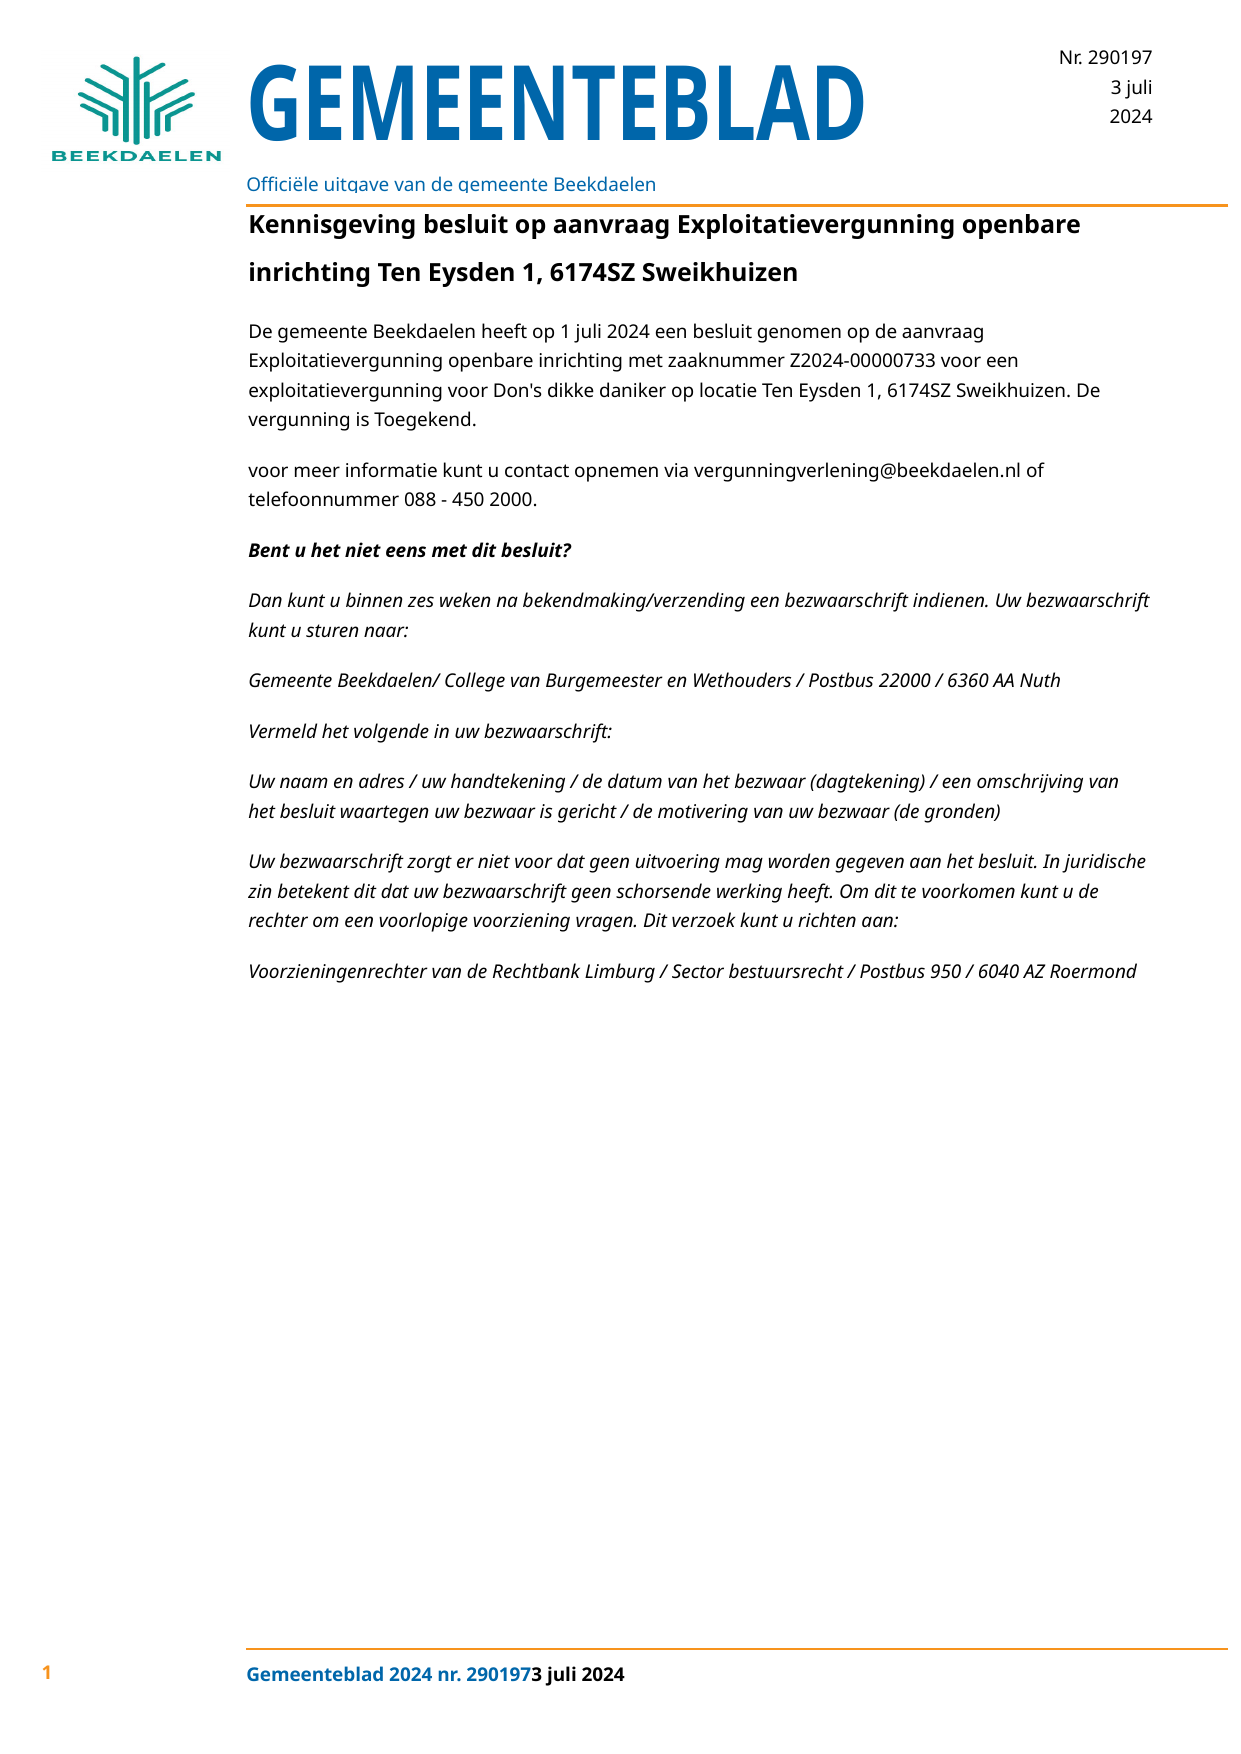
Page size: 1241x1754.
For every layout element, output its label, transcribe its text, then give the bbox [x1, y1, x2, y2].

picture [41, 47, 231, 172]
text Gemeente Beekdaelen/ College van Burgemeester en Wethouders / Postbus 22000 / 6360 AA Nuth [248, 667, 1152, 693]
text Uw naam en adres / uw handtekening / de datum van het bezwaar (dagtekening) / een omschrijving van het besluit waartegen uw bezwaar is gericht / de motivering van uw bezwaar (de gronden) [248, 768, 1152, 824]
text Voorzieningenrechter van de Rechtbank Limburg / Sector bestuursrecht / Postbus 950 / 6040 AZ Roermond [248, 958, 1152, 984]
text Vermeld het volgende in uw bezwaarschrift: [248, 718, 1152, 744]
text Kennisgeving besluit op aanvraag Exploitatievergunning openbare inrichting Ten Eysden 1, 6174SZ Sweikhuizen [248, 207, 1152, 288]
text Uw bezwaarschrift zorgt er niet voor dat geen uitvoering mag worden gegeven aan het besluit. In juridische zin betekent dit dat uw bezwaarschrift geen schorsende werking heeft. Om dit te voorkomen kunt u de rechter om een voorlopige voorziening vragen. Dit verzoek kunt u richten aan: [248, 848, 1152, 933]
text voor meer informatie kunt u contact opnemen via vergunningverlening@beekdaelen.nl of telefoonnummer 088 - 450 2000. [248, 457, 1152, 512]
text Dan kunt u binnen zes weken na bekendmaking/verzending een bezwaarschrift indienen. Uw bezwaarschrift kunt u sturen naar: [248, 587, 1152, 643]
text De gemeente Beekdaelen heeft op 1 juli 2024 een besluit genomen op de aanvraag Exploitatievergunning openbare inrichting met zaaknummer Z2024-00000733 voor een exploitatievergunning voor Don's dikke daniker op locatie Ten Eysden 1, 6174SZ Sweikhuizen. De vergunning is Toegekend. [248, 318, 1152, 432]
text Bent u het niet eens met dit besluit? [248, 537, 1152, 563]
